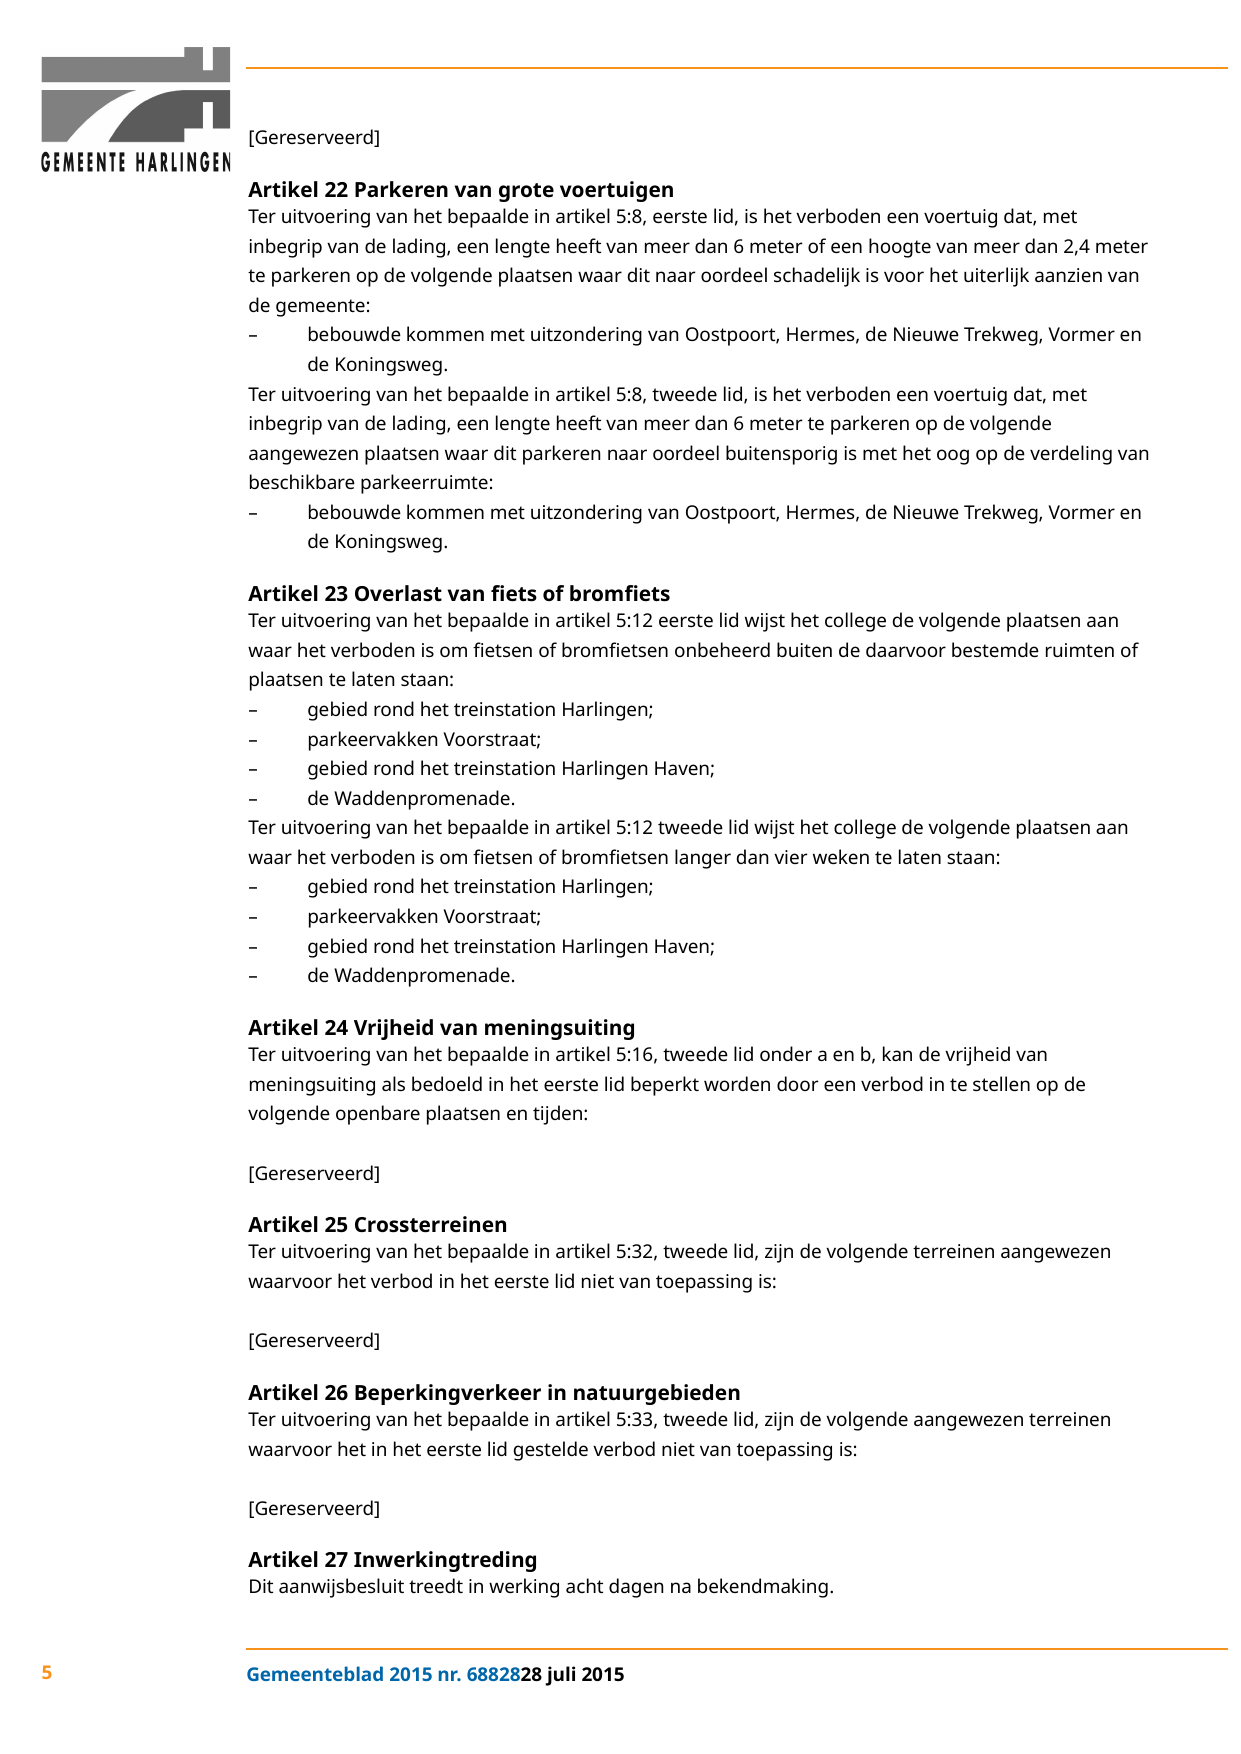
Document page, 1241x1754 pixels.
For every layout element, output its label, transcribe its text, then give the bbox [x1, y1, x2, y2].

text Ter uitvoering van het bepaalde in artikel 5:16, tweede lid onder a en b, kan de vrijheid van meningsuiting als bedoeld in het eerste lid beperkt worden door een verbod in te stellen op de volgende openbare plaatsen en tijden: [248, 1041, 1152, 1126]
list parkeervakken Voorstraat; [248, 903, 1152, 929]
text Ter uitvoering van het bepaalde in artikel 5:12 tweede lid wijst het college de volgende plaatsen aan waar het verboden is om fietsen of bromfietsen langer dan vier weken te laten staan: [248, 814, 1152, 870]
text [Gereserveerd] [248, 1495, 1152, 1521]
text [Gereserveerd] [248, 1327, 1152, 1353]
text [Gereserveerd] [248, 1160, 1152, 1185]
list gebied rond het treinstation Harlingen Haven; [248, 933, 1152, 959]
text Artikel 24 Vrijheid van meningsuiting [248, 1013, 1152, 1041]
text Artikel 23 Overlast van fiets of bromfiets [248, 579, 1152, 607]
text Artikel 22 Parkeren van grote voertuigen [248, 175, 1152, 203]
text Ter uitvoering van het bepaalde in artikel 5:8, eerste lid, is het verboden een voertuig dat, met inbegrip van de lading, een lengte heeft van meer dan 6 meter of een hoogte van meer dan 2,4 meter te parkeren op de volgende plaatsen waar dit naar oordeel schadelijk is voor het uiterlijk aanzien van de gemeente: [248, 203, 1152, 318]
text Artikel 26 Beperkingverkeer in natuurgebieden [248, 1378, 1152, 1406]
list de Waddenpromenade. [248, 785, 1152, 811]
list gebied rond het treinstation Harlingen Haven; [248, 755, 1152, 781]
text Ter uitvoering van het bepaalde in artikel 5:8, tweede lid, is het verboden een voertuig dat, met inbegrip van de lading, een lengte heeft van meer dan 6 meter te parkeren op de volgende aangewezen plaatsen waar dit parkeren naar oordeel buitensporig is met het oog op de verdeling van beschikbare parkeerruimte: [248, 381, 1152, 495]
list parkeervakken Voorstraat; [248, 726, 1152, 752]
picture [41, 47, 231, 172]
list gebied rond het treinstation Harlingen; [248, 874, 1152, 899]
list bebouwde kommen met uitzondering van Oostpoort, Hermes, de Nieuwe Trekweg, Vormer en de Koningsweg. [248, 499, 1152, 554]
text Ter uitvoering van het bepaalde in artikel 5:32, tweede lid, zijn de volgende terreinen aangewezen waarvoor het verbod in het eerste lid niet van toepassing is: [248, 1238, 1152, 1294]
text [Gereserveerd] [248, 124, 1152, 150]
text Ter uitvoering van het bepaalde in artikel 5:12 eerste lid wijst het college de volgende plaatsen aan waar het verboden is om fietsen of bromfietsen onbeheerd buiten de daarvoor bestemde ruimten of plaatsen te laten staan: [248, 607, 1152, 692]
text Artikel 27 Inwerkingtreding [248, 1545, 1152, 1574]
list gebied rond het treinstation Harlingen; [248, 696, 1152, 722]
list bebouwde kommen met uitzondering van Oostpoort, Hermes, de Nieuwe Trekweg, Vormer en de Koningsweg. [248, 322, 1152, 377]
text Dit aanwijsbesluit treedt in werking acht dagen na bekendmaking. [248, 1574, 1152, 1599]
list de Waddenpromenade. [248, 962, 1152, 988]
text Ter uitvoering van het bepaalde in artikel 5:33, tweede lid, zijn de volgende aangewezen terreinen waarvoor het in het eerste lid gestelde verbod niet van toepassing is: [248, 1406, 1152, 1461]
text Artikel 25 Crossterreinen [248, 1210, 1152, 1238]
